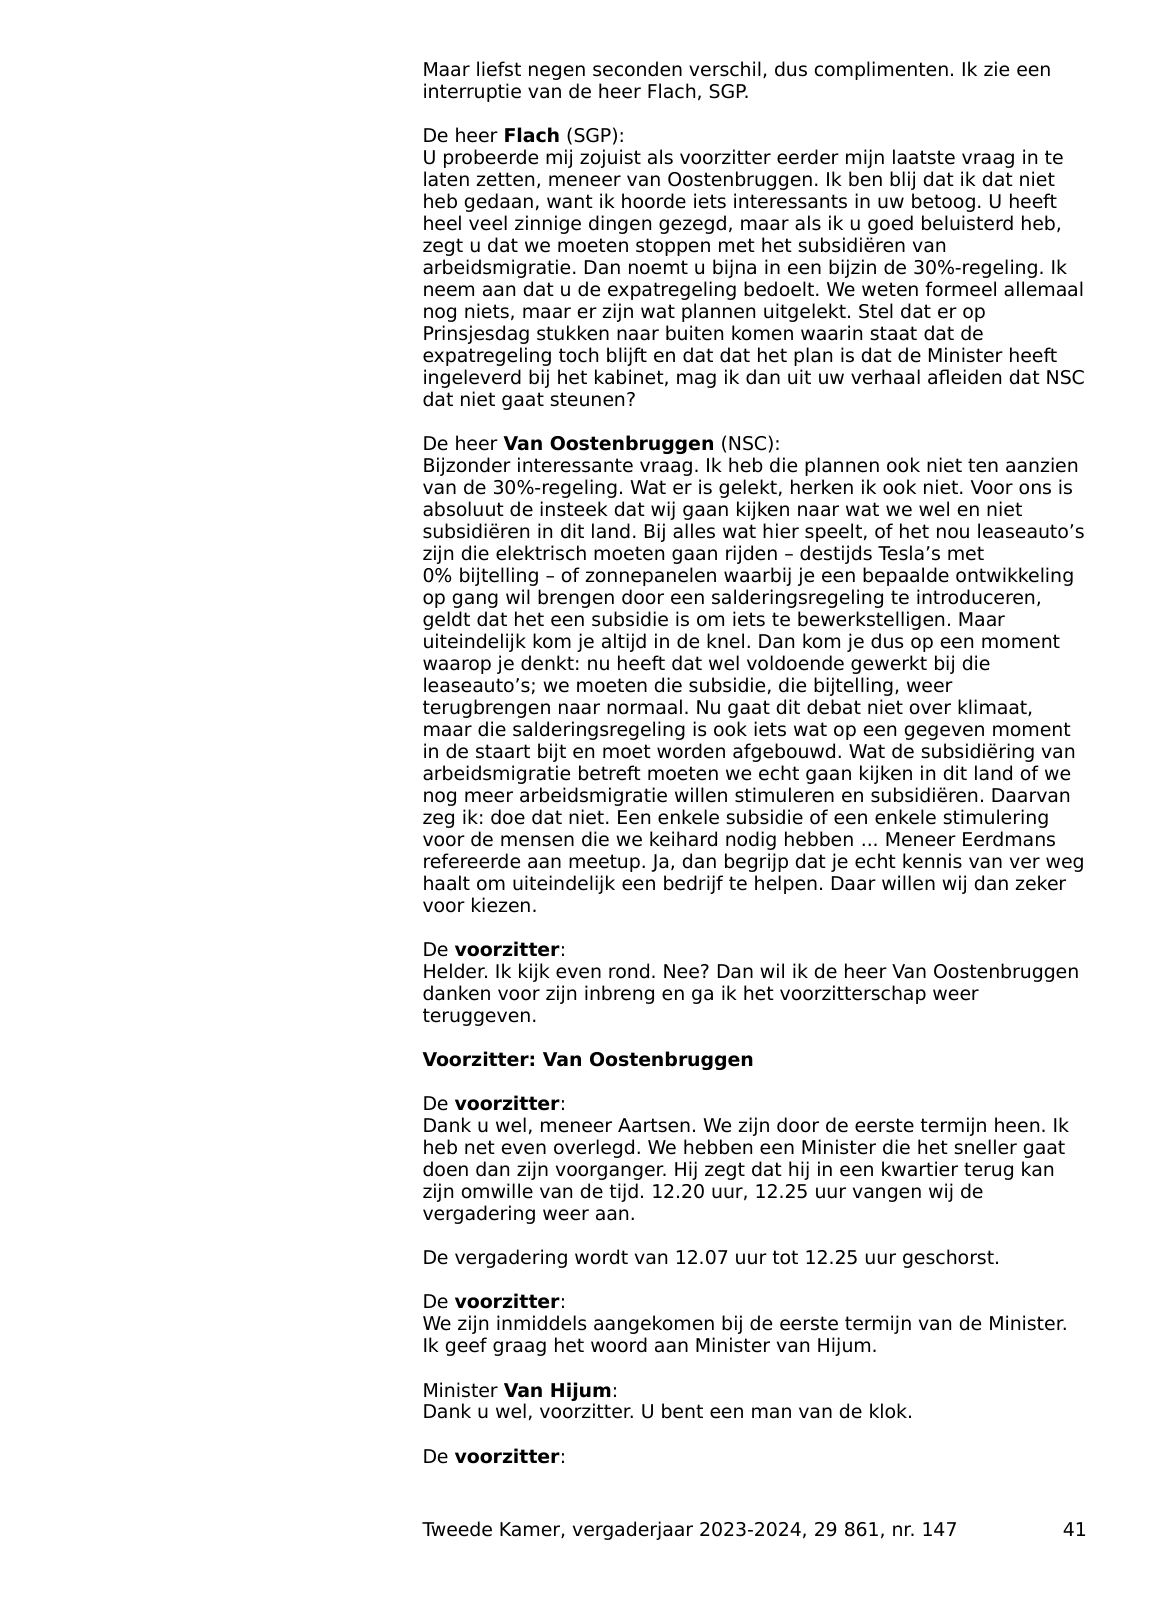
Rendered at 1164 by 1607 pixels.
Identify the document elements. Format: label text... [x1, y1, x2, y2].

text De heer Van Oostenbruggen (NSC): [422, 433, 1087, 455]
text De voorzitter: [422, 939, 1087, 961]
text Bijzonder interessante vraag. Ik heb die plannen ook niet ten aanzien van de 30%-regeling. Wat er is gelekt, herken ik ook niet. Voor ons is absoluut de insteek dat wij gaan kijken naar wat we wel en niet subsidiëren in dit land. Bij alles wat hier speelt, of het nou leaseauto’s zijn die elektrisch moeten gaan rijden – destijds Tesla’s met 0% bijtelling – of zonnepanelen waarbij je een bepaalde ontwikkeling op gang wil brengen door een salderingsregeling te introduceren, geldt dat het een subsidie is om iets te bewerkstelligen. Maar uiteindelijk kom je altijd in de knel. Dan kom je dus op een moment waarop je denkt: nu heeft dat wel voldoende gewerkt bij die leaseauto’s; we moeten die subsidie, die bijtelling, weer terugbrengen naar normaal. Nu gaat dit debat niet over klimaat, maar die salderingsregeling is ook iets wat op een gegeven moment in de staart bijt en moet worden afgebouwd. Wat de subsidiëring van arbeidsmigratie betreft moeten we echt gaan kijken in dit land of we nog meer arbeidsmigratie willen stimuleren en subsidiëren. Daarvan zeg ik: doe dat niet. Een enkele subsidie of een enkele stimulering voor de mensen die we keihard nodig hebben ... Meneer Eerdmans refereerde aan meetup. Ja, dan begrijp dat je echt kennis van ver weg haalt om uiteindelijk een bedrijf te helpen. Daar willen wij dan zeker voor kiezen. [422, 455, 1087, 917]
text Dank u wel, meneer Aartsen. We zijn door de eerste termijn heen. Ik heb net even overlegd. We hebben een Minister die het sneller gaat doen dan zijn voorganger. Hij zegt dat hij in een kwartier terug kan zijn omwille van de tijd. 12.20 uur, 12.25 uur vangen wij de vergadering weer aan. [422, 1115, 1087, 1225]
text U probeerde mij zojuist als voorzitter eerder mijn laatste vraag in te laten zetten, meneer van Oostenbruggen. Ik ben blij dat ik dat niet heb gedaan, want ik hoorde iets interessants in uw betoog. U heeft heel veel zinnige dingen gezegd, maar als ik u goed beluisterd heb, zegt u dat we moeten stoppen met het subsidiëren van arbeidsmigratie. Dan noemt u bijna in een bijzin de 30%-regeling. Ik neem aan dat u de expatregeling bedoelt. We weten formeel allemaal nog niets, maar er zijn wat plannen uitgelekt. Stel dat er op Prinsjesdag stukken naar buiten komen waarin staat dat de expatregeling toch blijft en dat dat het plan is dat de Minister heeft ingeleverd bij het kabinet, mag ik dan uit uw verhaal afleiden dat NSC dat niet gaat steunen? [422, 147, 1087, 411]
text De voorzitter: [422, 1291, 1087, 1313]
text De vergadering wordt van 12.07 uur tot 12.25 uur geschorst. [422, 1247, 1087, 1269]
text De voorzitter: [422, 1093, 1087, 1115]
text Dank u wel, voorzitter. U bent een man van de klok. [422, 1401, 1087, 1423]
subtitle Voorzitter: Van Oostenbruggen [422, 1049, 1087, 1071]
text De heer Flach (SGP): [422, 125, 1087, 147]
text De voorzitter: [422, 1446, 1087, 1468]
text We zijn inmiddels aangekomen bij de eerste termijn van de Minister. Ik geef graag het woord aan Minister van Hijum. [422, 1313, 1087, 1357]
text Maar liefst negen seconden verschil, dus complimenten. Ik zie een interruptie van de heer Flach, SGP. [422, 59, 1087, 103]
text Helder. Ik kijk even rond. Nee? Dan wil ik de heer Van Oostenbruggen danken voor zijn inbreng en ga ik het voorzitterschap weer teruggeven. [422, 961, 1087, 1027]
text Minister Van Hijum: [422, 1379, 1087, 1401]
